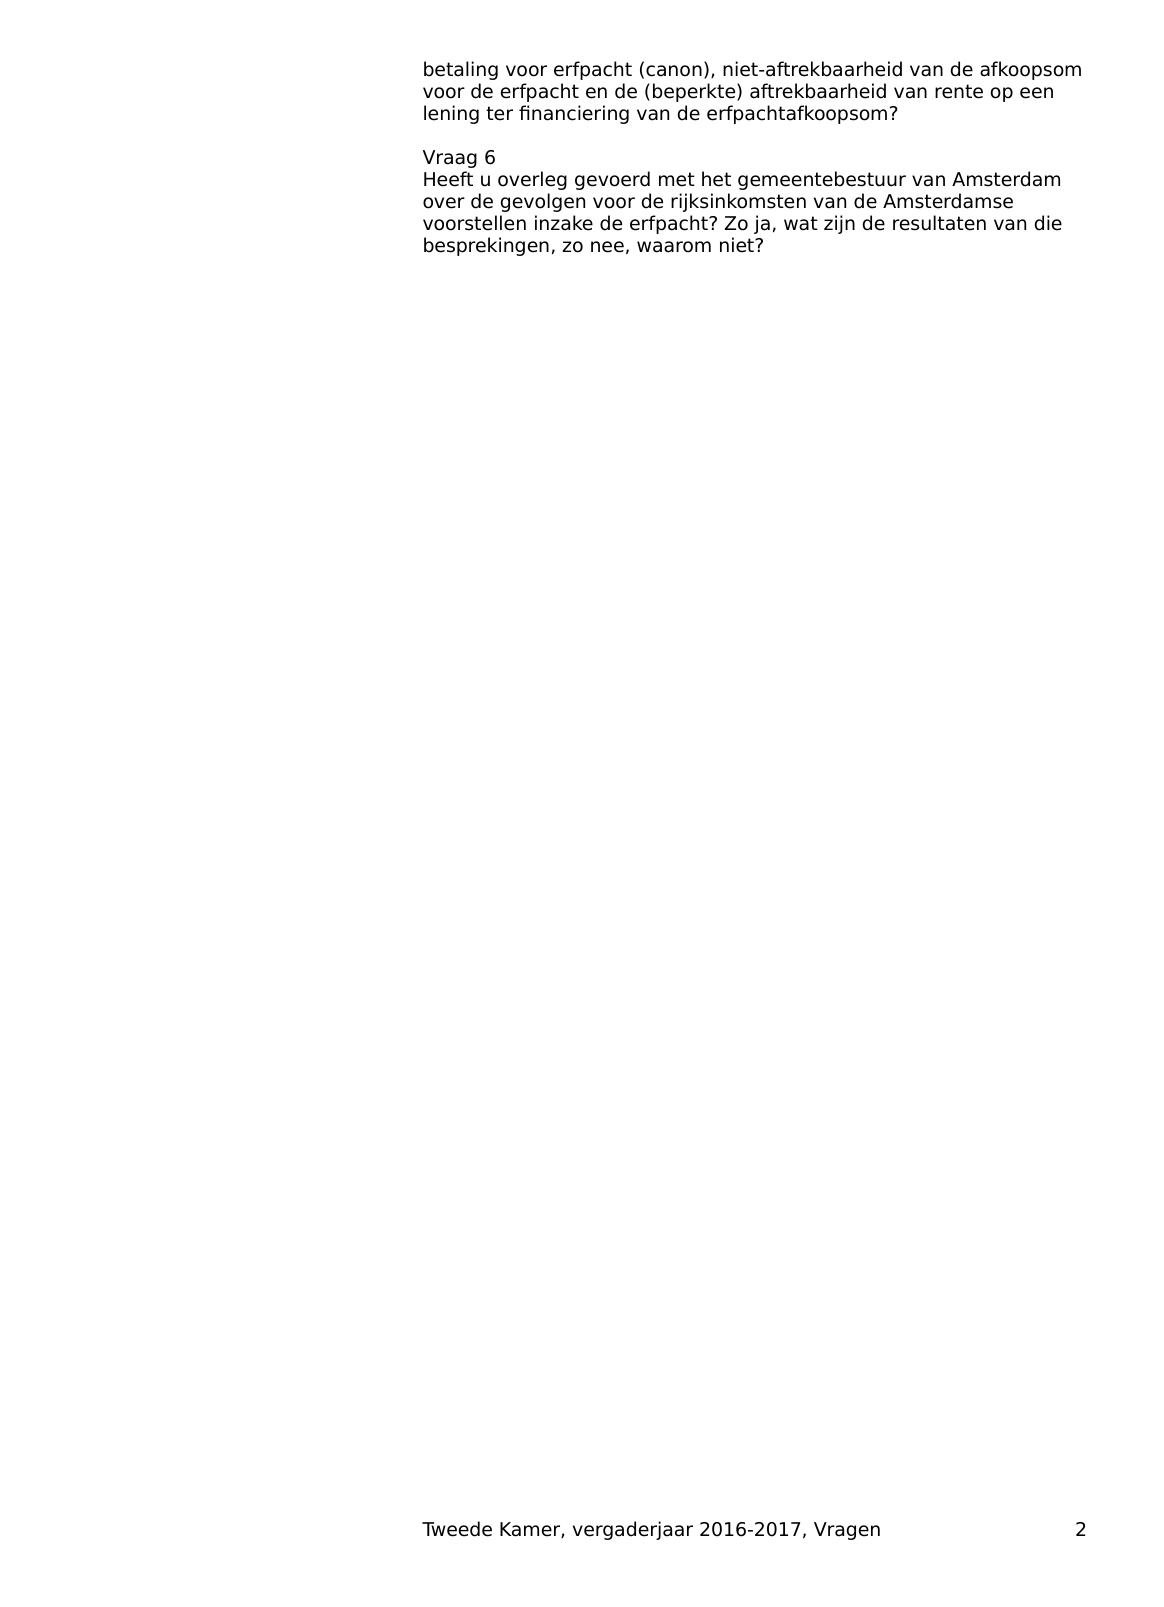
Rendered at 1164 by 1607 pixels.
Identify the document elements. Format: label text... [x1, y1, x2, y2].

text Heeft u overleg gevoerd met het gemeentebestuur van Amsterdam over de gevolgen voor de rijksinkomsten van de Amsterdamse voorstellen inzake de erfpacht? Zo ja, wat zijn de resultaten van die besprekingen, zo nee, waarom niet? [422, 169, 1087, 257]
text betaling voor erfpacht (canon), niet-aftrekbaarheid van de afkoopsom voor de erfpacht en de (beperkte) aftrekbaarheid van rente op een lening ter financiering van de erfpachtafkoopsom? [422, 59, 1087, 125]
text Vraag 6 [422, 147, 1087, 169]
